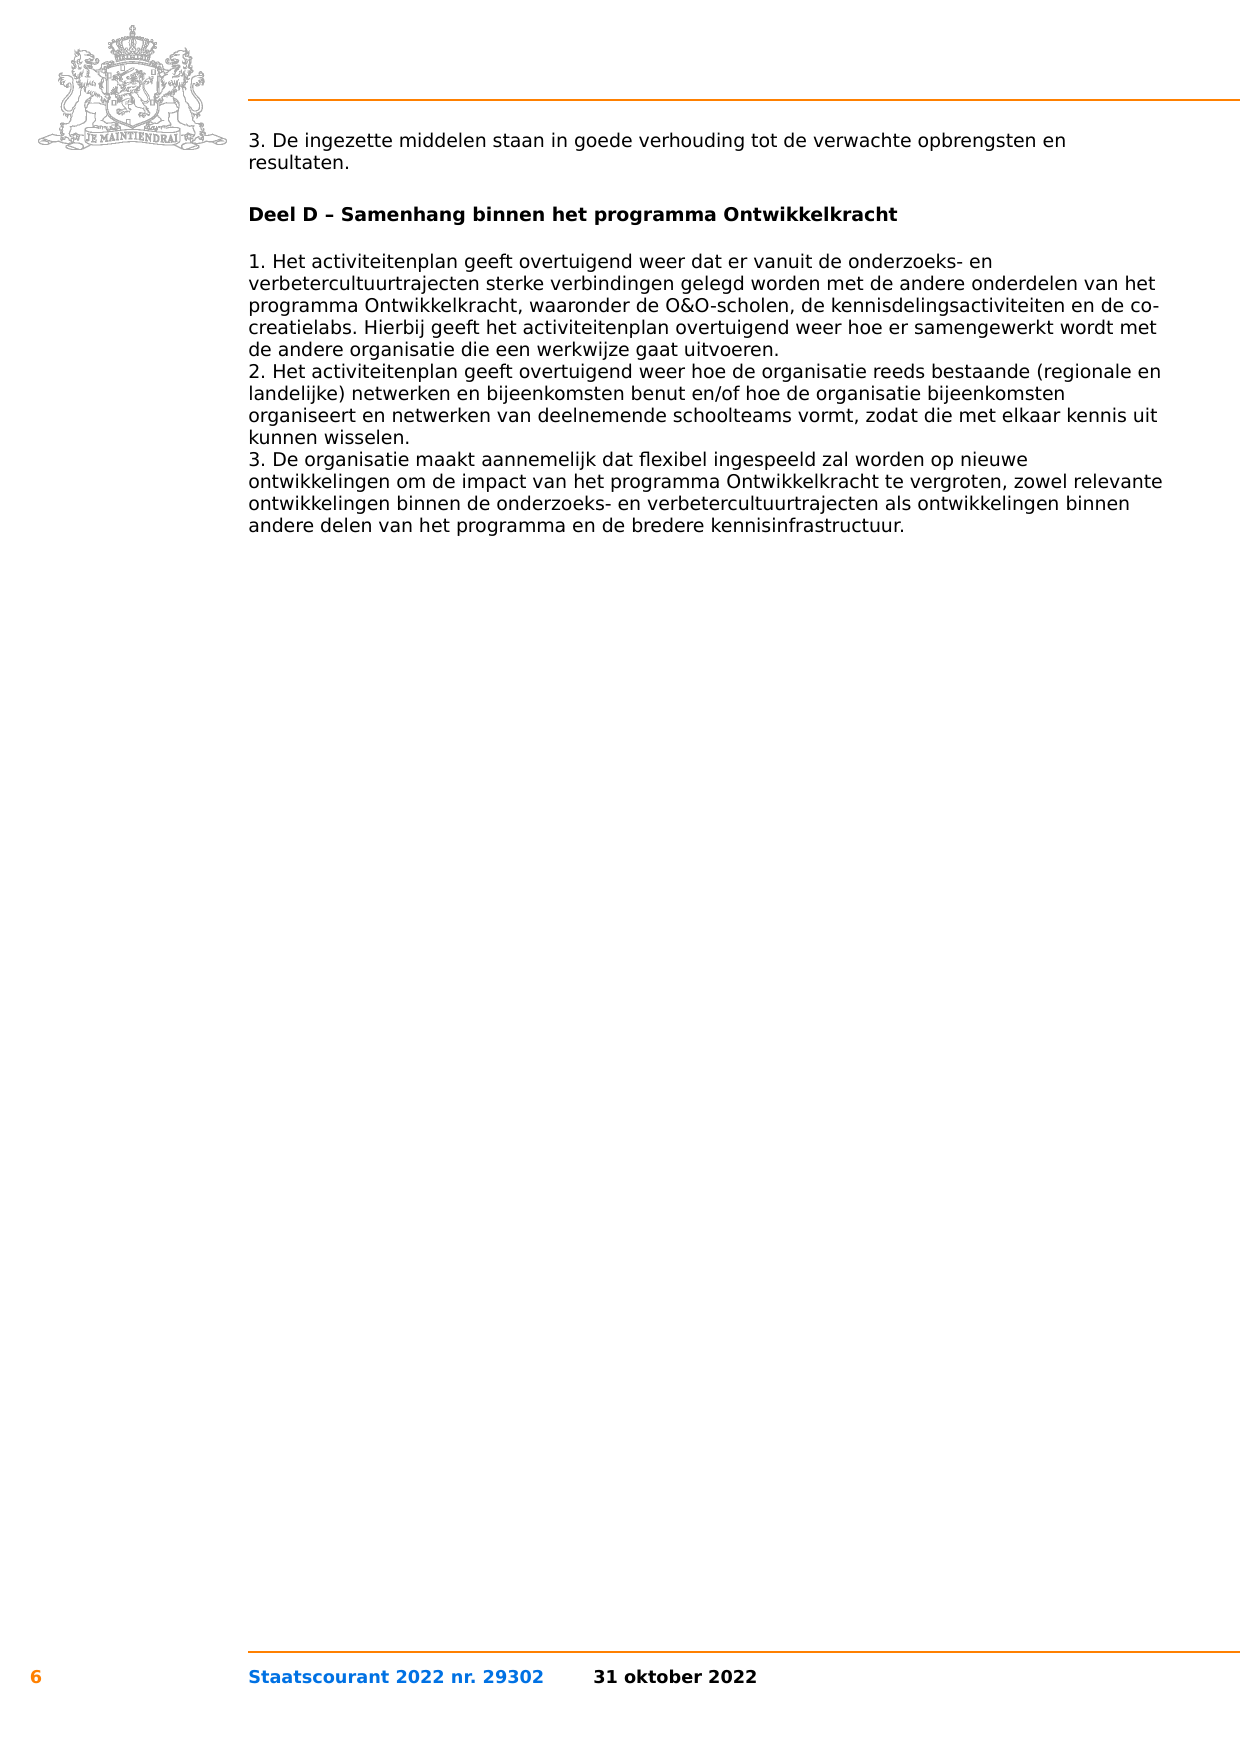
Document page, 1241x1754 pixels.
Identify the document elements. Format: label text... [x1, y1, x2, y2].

subtitle Deel D – Samenhang binnen het programma Ontwikkelkracht [248, 204, 1163, 226]
text 3. De ingezette middelen staan in goede verhouding tot de verwachte opbrengsten en resultaten. [248, 130, 1163, 174]
picture [38, 25, 227, 150]
text 2. Het activiteitenplan geeft overtuigend weer hoe de organisatie reeds bestaande (regionale en landelijke) netwerken en bijeenkomsten benut en/of hoe de organisatie bijeenkomsten organiseert en netwerken van deelnemende schoolteams vormt, zodat die met elkaar kennis uit kunnen wisselen. [248, 361, 1163, 449]
text 1. Het activiteitenplan geeft overtuigend weer dat er vanuit de onderzoeks- en verbetercultuurtrajecten sterke verbindingen gelegd worden met de andere onderdelen van het programma Ontwikkelkracht, waaronder de O&O-scholen, de kennisdelingsactiviteiten en de co-creatielabs. Hierbij geeft het activiteitenplan overtuigend weer hoe er samengewerkt wordt met de andere organisatie die een werkwijze gaat uitvoeren. [248, 251, 1163, 361]
text 3. De organisatie maakt aannemelijk dat flexibel ingespeeld zal worden op nieuwe ontwikkelingen om de impact van het programma Ontwikkelkracht te vergroten, zowel relevante ontwikkelingen binnen de onderzoeks- en verbetercultuurtrajecten als ontwikkelingen binnen andere delen van het programma en de bredere kennisinfrastructuur. [248, 449, 1163, 537]
